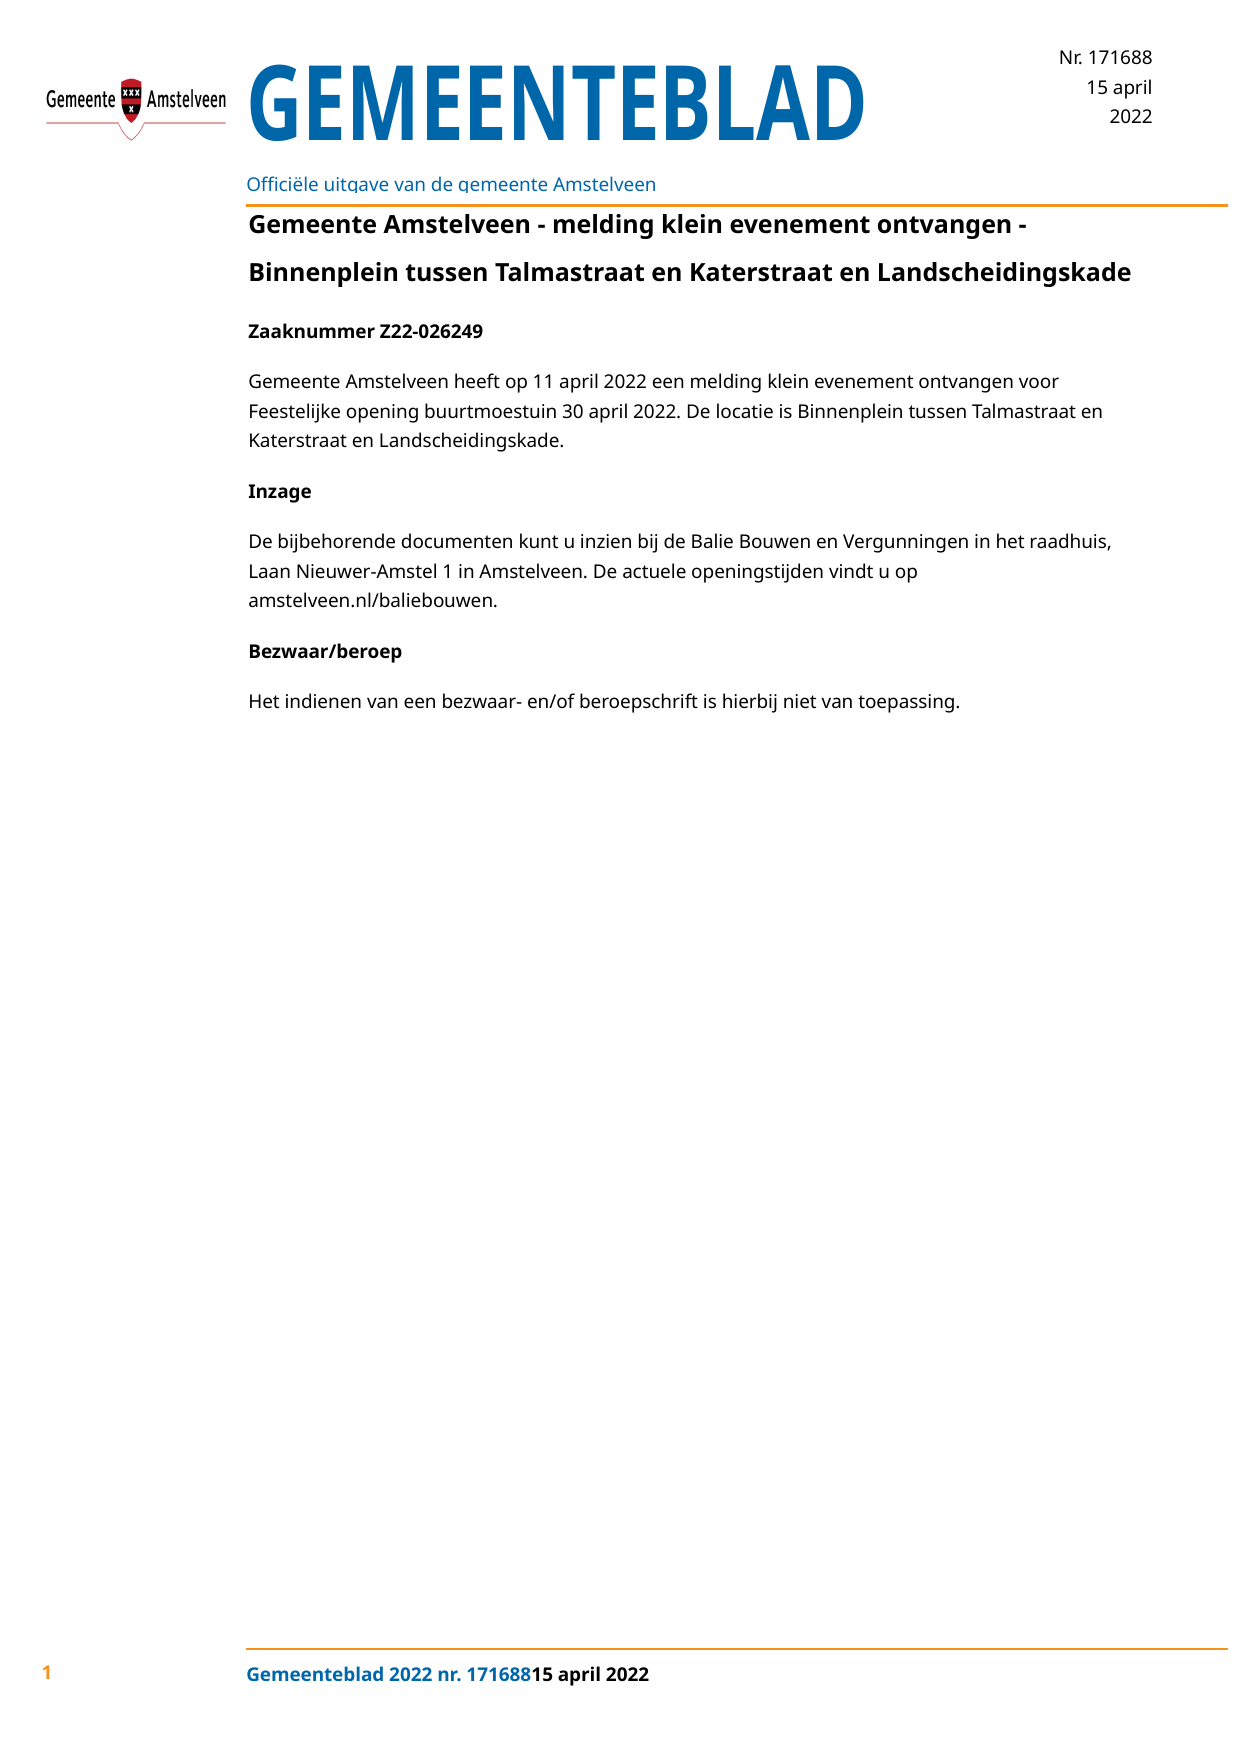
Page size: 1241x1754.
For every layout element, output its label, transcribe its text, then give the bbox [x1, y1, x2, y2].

picture [41, 47, 231, 172]
text Bezwaar/beroep [248, 638, 1152, 664]
text Inzage [248, 478, 1152, 504]
text Het indienen van een bezwaar- en/of beroepschrift is hierbij niet van toepassing. [248, 688, 1152, 714]
text Gemeente Amstelveen heeft op 11 april 2022 een melding klein evenement ontvangen voor Feestelijke opening buurtmoestuin 30 april 2022. De locatie is Binnenplein tussen Talmastraat en Katerstraat en Landscheidingskade. [248, 368, 1152, 453]
text De bijbehorende documenten kunt u inzien bij de Balie Bouwen en Vergunningen in het raadhuis, Laan Nieuwer-Amstel 1 in Amstelveen. De actuele openingstijden vindt u op amstelveen.nl/baliebouwen. [248, 528, 1152, 613]
text Zaaknummer Z22-026249 [248, 318, 1152, 344]
text Gemeente Amstelveen - melding klein evenement ontvangen - Binnenplein tussen Talmastraat en Katerstraat en Landscheidingskade [248, 207, 1152, 288]
